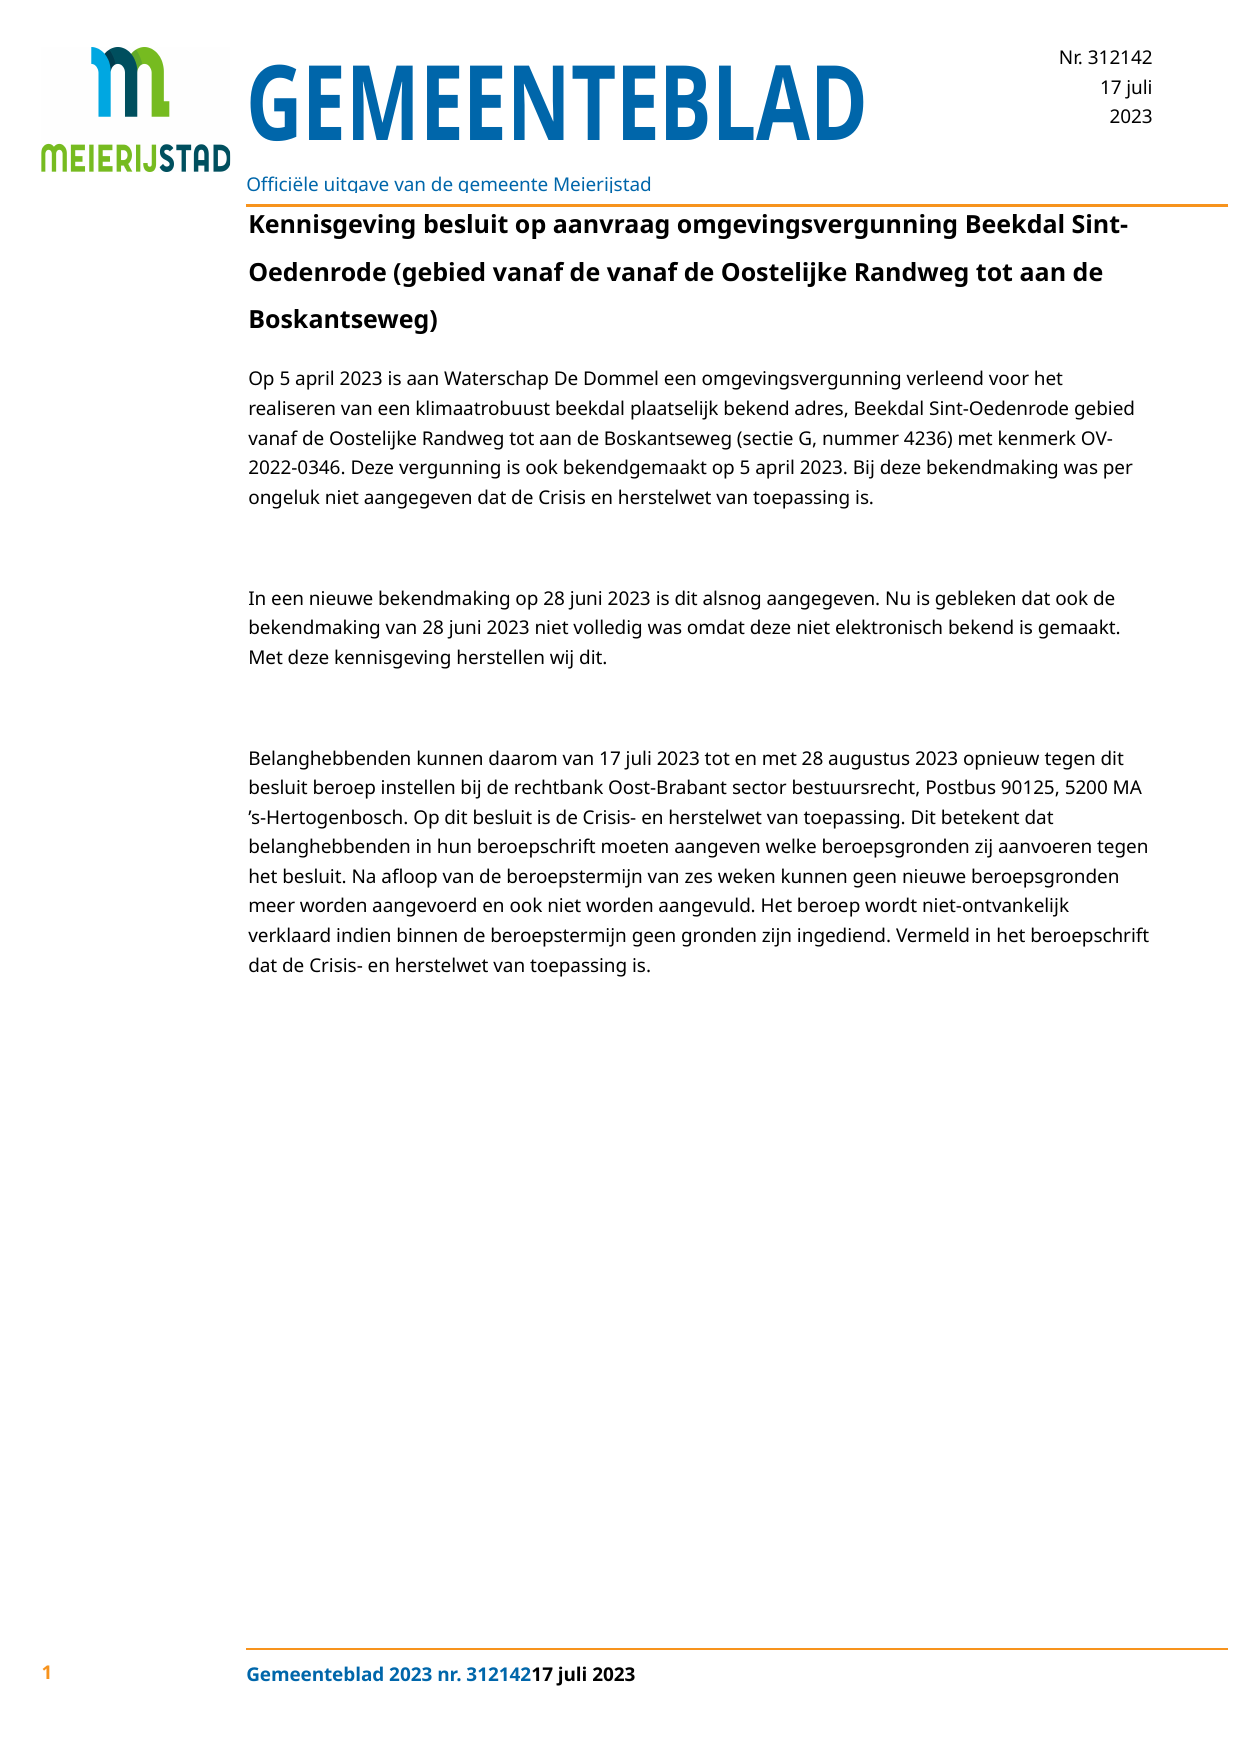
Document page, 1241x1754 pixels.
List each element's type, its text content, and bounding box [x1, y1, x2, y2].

text Belanghebbenden kunnen daarom van 17 juli 2023 tot en met 28 augustus 2023 opnieuw tegen dit besluit beroep instellen bij de rechtbank Oost-Brabant sector bestuursrecht, Postbus 90125, 5200 MA ’s-Hertogenbosch. Op dit besluit is de Crisis- en herstelwet van toepassing. Dit betekent dat belanghebbenden in hun beroepschrift moeten aangeven welke beroepsgronden zij aanvoeren tegen het besluit. Na afloop van de beroepstermijn van zes weken kunnen geen nieuwe beroepsgronden meer worden aangevoerd en ook niet worden aangevuld. Het beroep wordt niet-ontvankelijk verklaard indien binnen de beroepstermijn geen gronden zijn ingediend. Vermeld in het beroepschrift dat de Crisis- en herstelwet van toepassing is. [248, 745, 1152, 977]
text In een nieuwe bekendmaking op 28 juni 2023 is dit alsnog aangegeven. Nu is gebleken dat ook de bekendmaking van 28 juni 2023 niet volledig was omdat deze niet elektronisch bekend is gemaakt. Met deze kennisgeving herstellen wij dit. [248, 585, 1152, 669]
text Op 5 april 2023 is aan Waterschap De Dommel een omgevingsvergunning verleend voor het realiseren van een klimaatrobuust beekdal plaatselijk bekend adres, Beekdal Sint-Oedenrode gebied vanaf de Oostelijke Randweg tot aan de Boskantseweg (sectie G, nummer 4236) met kenmerk OV-2022-0346. Deze vergunning is ook bekendgemaakt op 5 april 2023. Bij deze bekendmaking was per ongeluk niet aangegeven dat de Crisis en herstelwet van toepassing is. [248, 366, 1152, 509]
picture [41, 47, 231, 172]
text Kennisgeving besluit op aanvraag omgevingsvergunning Beekdal Sint-Oedenrode (gebied vanaf de vanaf de Oostelijke Randweg tot aan de Boskantseweg) [248, 207, 1152, 336]
